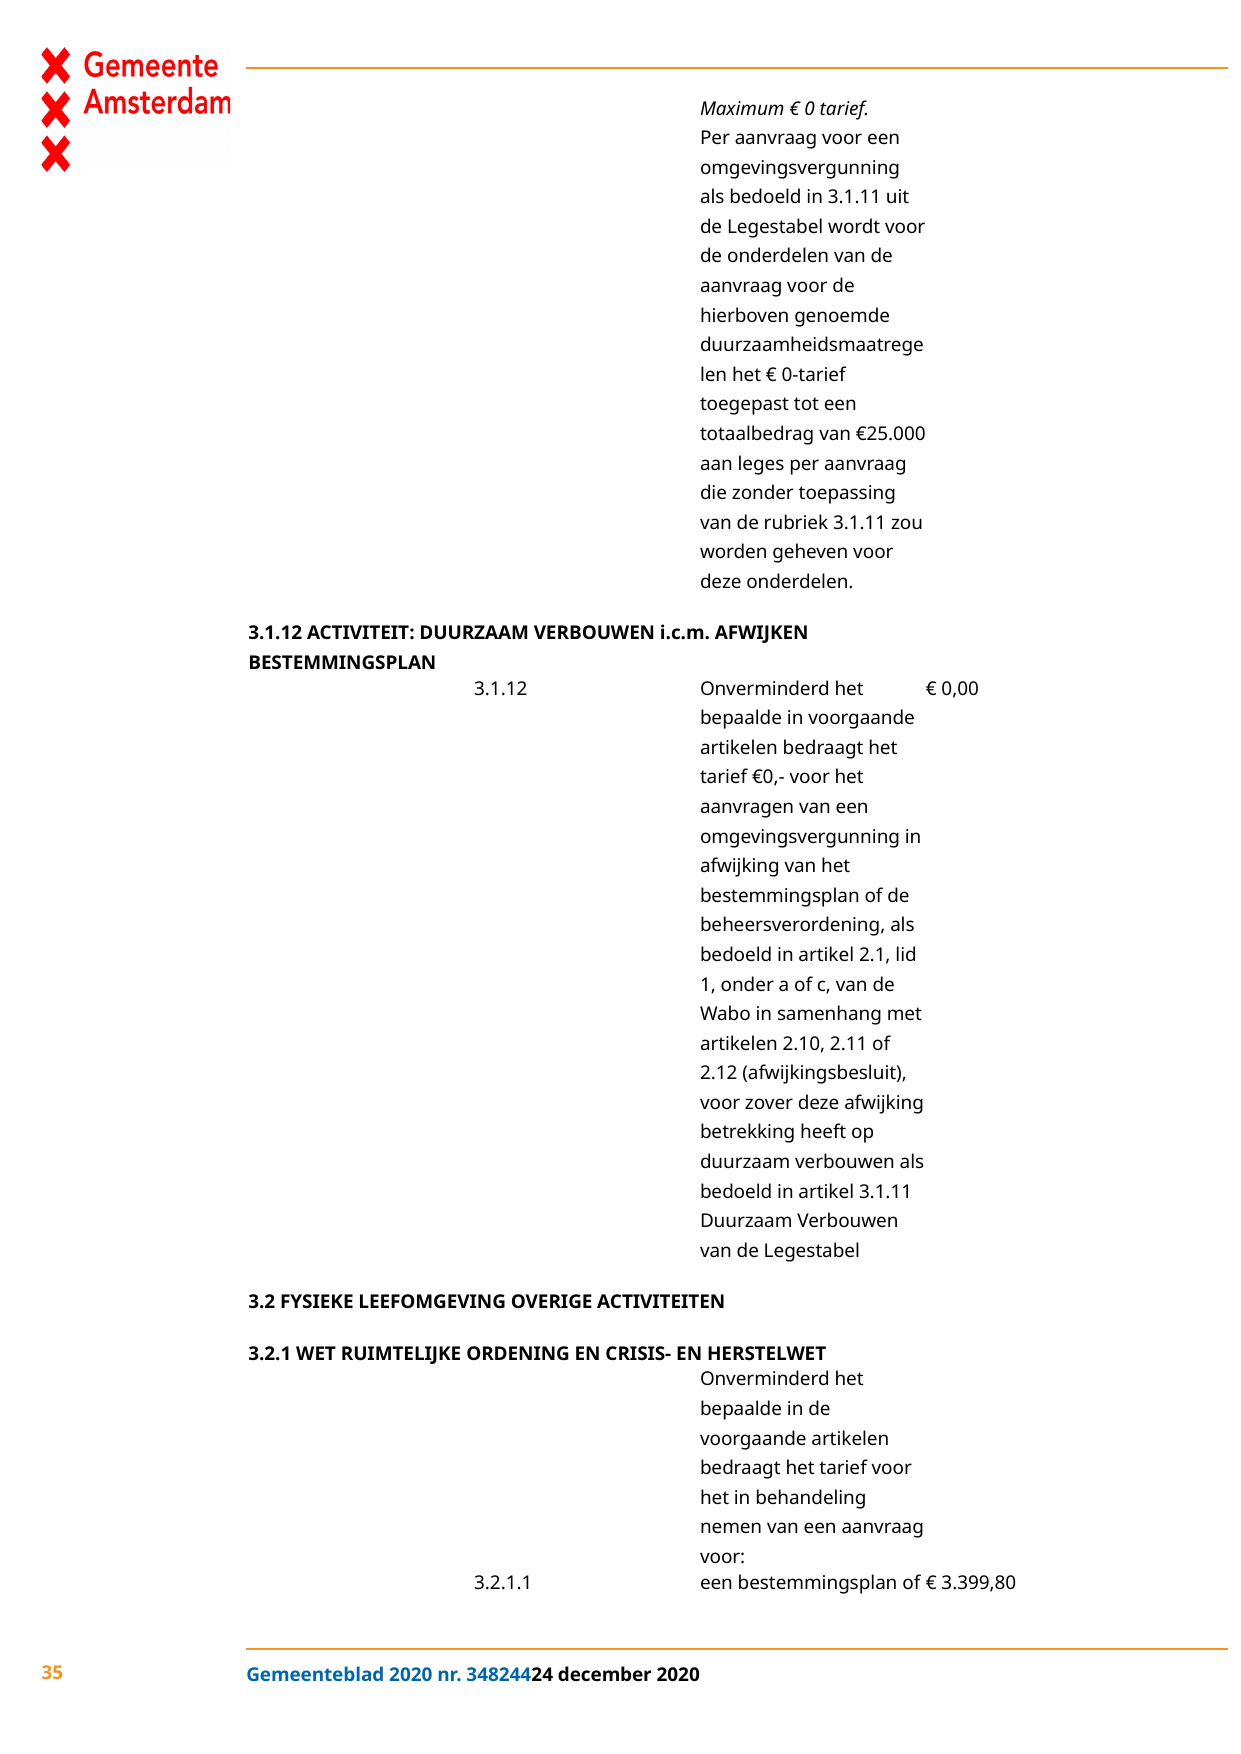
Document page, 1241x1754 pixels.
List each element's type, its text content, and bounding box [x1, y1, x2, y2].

table_cell [248, 594, 474, 619]
table_cell Onverminderd het bepaalde in de voorgaande artikelen bedraagt het tarief voor het in behandeling nemen van een aanvraag voor: [700, 1366, 926, 1569]
table_cell [474, 594, 700, 619]
table_cell [926, 95, 1152, 594]
table_cell 3.2.1 WET RUIMTELIJKE ORDENING EN CRISIS- EN HERSTELWET [248, 1340, 926, 1366]
table_cell [926, 1314, 1152, 1340]
table_cell 3.2 FYSIEKE LEEFOMGEVING OVERIGE ACTIVITEITEN [248, 1289, 926, 1314]
table_cell [700, 1263, 926, 1288]
table_cell [700, 1314, 926, 1340]
table_cell [926, 594, 1152, 619]
table_cell [926, 620, 1152, 675]
table_cell [248, 1366, 474, 1569]
table_cell [926, 1289, 1152, 1314]
table_cell Maximum € 0 tarief. Per aanvraag voor een omgevingsvergunning als bedoeld in 3.1.11 uit de Legestabel wordt voor de onderdelen van de aanvraag voor de hierboven genoemde duurzaamheidsmaatregelen het € 0-tarief toegepast tot een totaalbedrag van €25.000 aan leges per aanvraag die zonder toepassing van de rubriek 3.1.11 zou worden geheven voor deze onderdelen. [700, 95, 926, 594]
table_cell € 3.399,80 [926, 1569, 1152, 1594]
table_cell € 0,00 [926, 675, 1152, 1263]
table_cell [248, 95, 474, 594]
table_cell [474, 1366, 700, 1569]
table_cell [474, 1263, 700, 1288]
table_cell 3.2.1.1 [474, 1569, 700, 1594]
table_cell [474, 95, 700, 594]
table_cell [926, 1263, 1152, 1288]
table_cell [700, 594, 926, 619]
table_cell [248, 1314, 474, 1340]
table_cell 3.1.12 [474, 675, 700, 1263]
picture [41, 47, 231, 172]
table_cell [248, 1569, 474, 1594]
table_cell een bestemmingsplan of [700, 1569, 926, 1594]
table_cell [926, 1340, 1152, 1366]
table_cell [248, 1263, 474, 1288]
table_cell 3.1.12 ACTIVITEIT: DUURZAAM VERBOUWEN i.c.m. AFWIJKEN BESTEMMINGSPLAN [248, 620, 926, 675]
table_cell [926, 1366, 1152, 1569]
table_cell Onverminderd het bepaalde in voorgaande artikelen bedraagt het tarief €0,- voor het aanvragen van een omgevingsvergunning in afwijking van het bestemmingsplan of de beheersverordening, als bedoeld in artikel 2.1, lid 1, onder a of c, van de Wabo in samenhang met artikelen 2.10, 2.11 of 2.12 (afwijkingsbesluit), voor zover deze afwijking betrekking heeft op duurzaam verbouwen als bedoeld in artikel 3.1.11 Duurzaam Verbouwen van de Legestabel [700, 675, 926, 1263]
table_cell [248, 675, 474, 1263]
table_cell [474, 1314, 700, 1340]
